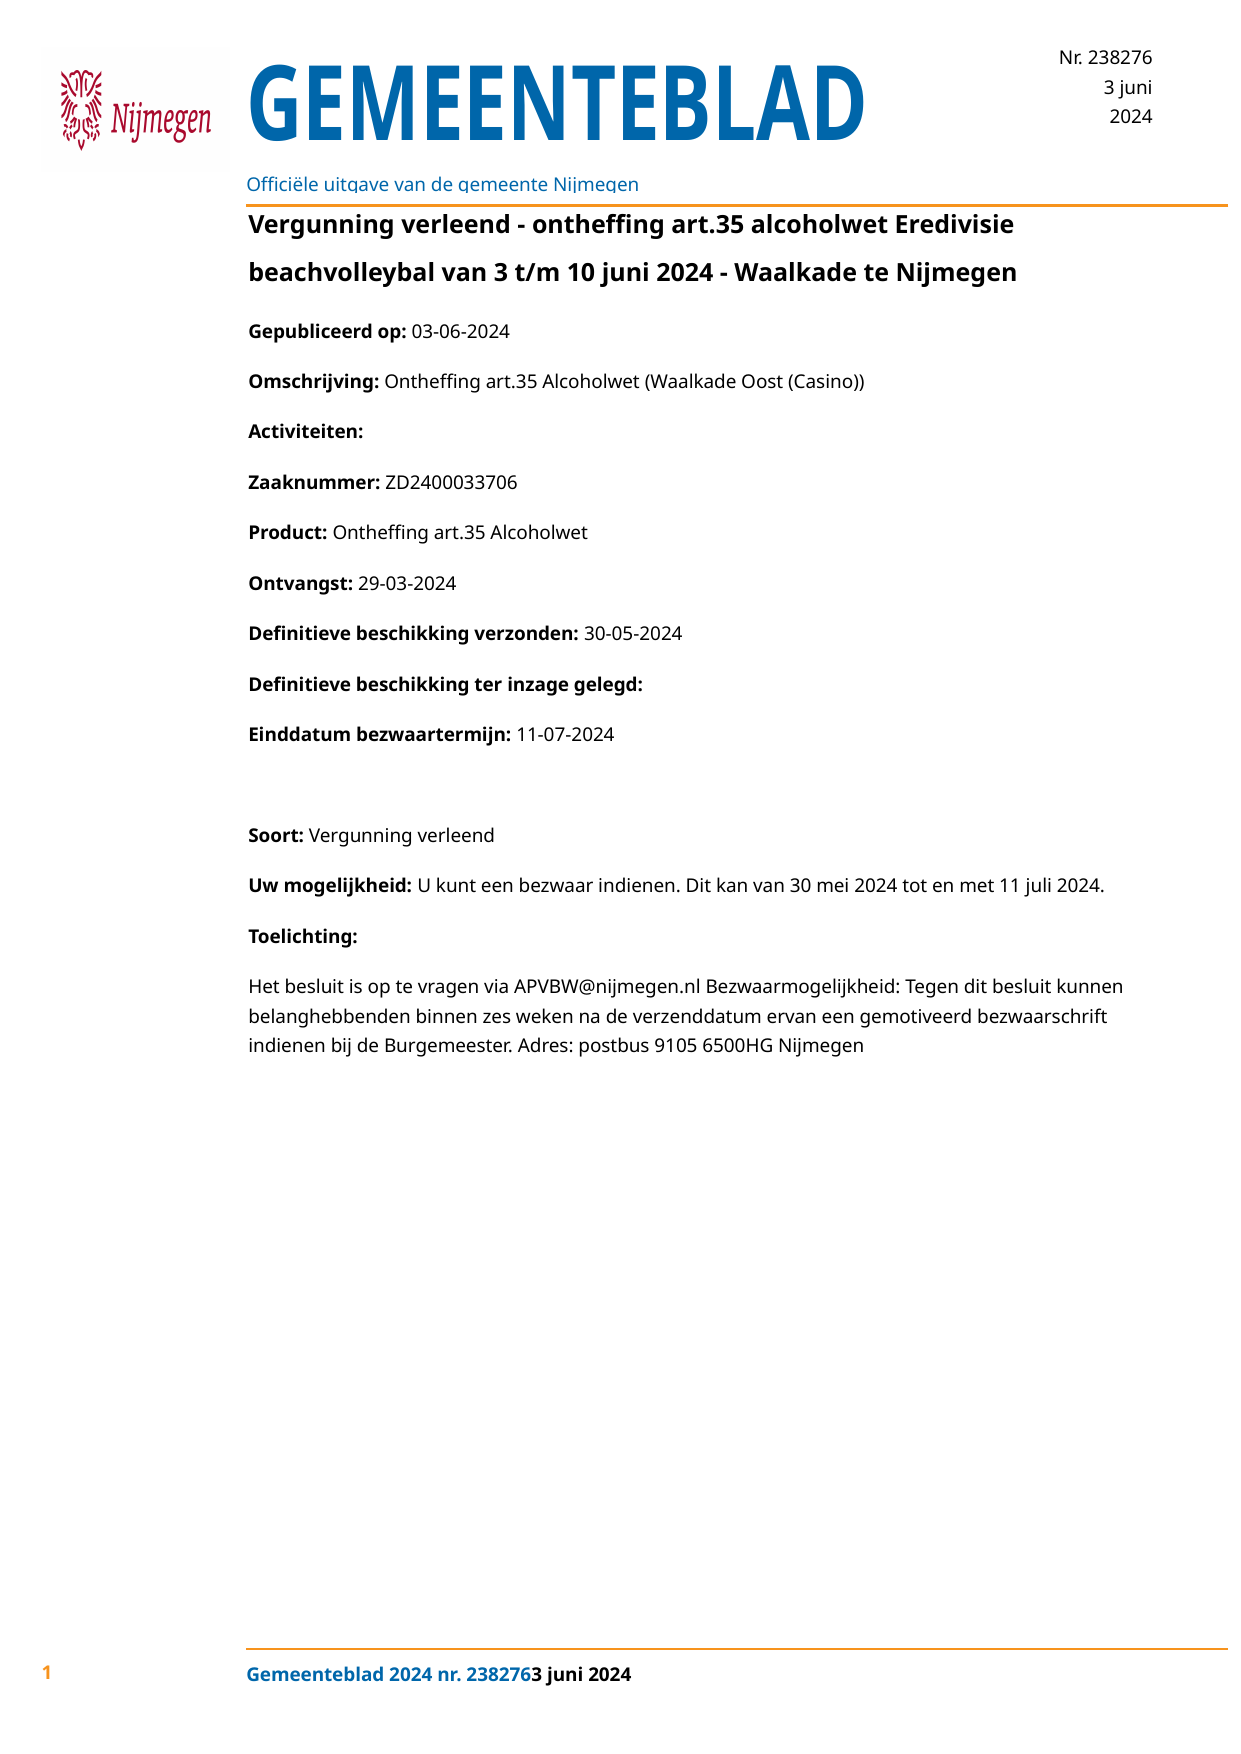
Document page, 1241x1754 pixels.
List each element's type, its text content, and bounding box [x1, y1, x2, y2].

text Product: Ontheffing art.35 Alcoholwet [248, 519, 1152, 545]
text Activiteiten: [248, 419, 1152, 444]
text Vergunning verleend - ontheffing art.35 alcoholwet Eredivisie beachvolleybal van 3 t/m 10 juni 2024 - Waalkade te Nijmegen [248, 207, 1152, 288]
text Uw mogelijkheid: U kunt een bezwaar indienen. Dit kan van 30 mei 2024 tot en met 11 juli 2024. [248, 872, 1152, 898]
text Omschrijving: Ontheffing art.35 Alcoholwet (Waalkade Oost (Casino)) [248, 368, 1152, 394]
text Het besluit is op te vragen via APVBW@nijmegen.nl Bezwaarmogelijkheid: Tegen dit besluit kunnen belanghebbenden binnen zes weken na de verzenddatum ervan een gemotiveerd bezwaarschrift indienen bij de Burgemeester. Adres: postbus 9105 6500HG Nijmegen [248, 973, 1152, 1058]
text Ontvangst: 29-03-2024 [248, 570, 1152, 596]
text Einddatum bezwaartermijn: 11-07-2024 [248, 721, 1152, 747]
text Zaaknummer: ZD2400033706 [248, 469, 1152, 495]
text Definitieve beschikking verzonden: 30-05-2024 [248, 620, 1152, 646]
text Soort: Vergunning verleend [248, 822, 1152, 848]
text Gepubliceerd op: 03-06-2024 [248, 318, 1152, 344]
picture [41, 47, 231, 172]
text Toelichting: [248, 923, 1152, 949]
text Definitieve beschikking ter inzage gelegd: [248, 671, 1152, 697]
